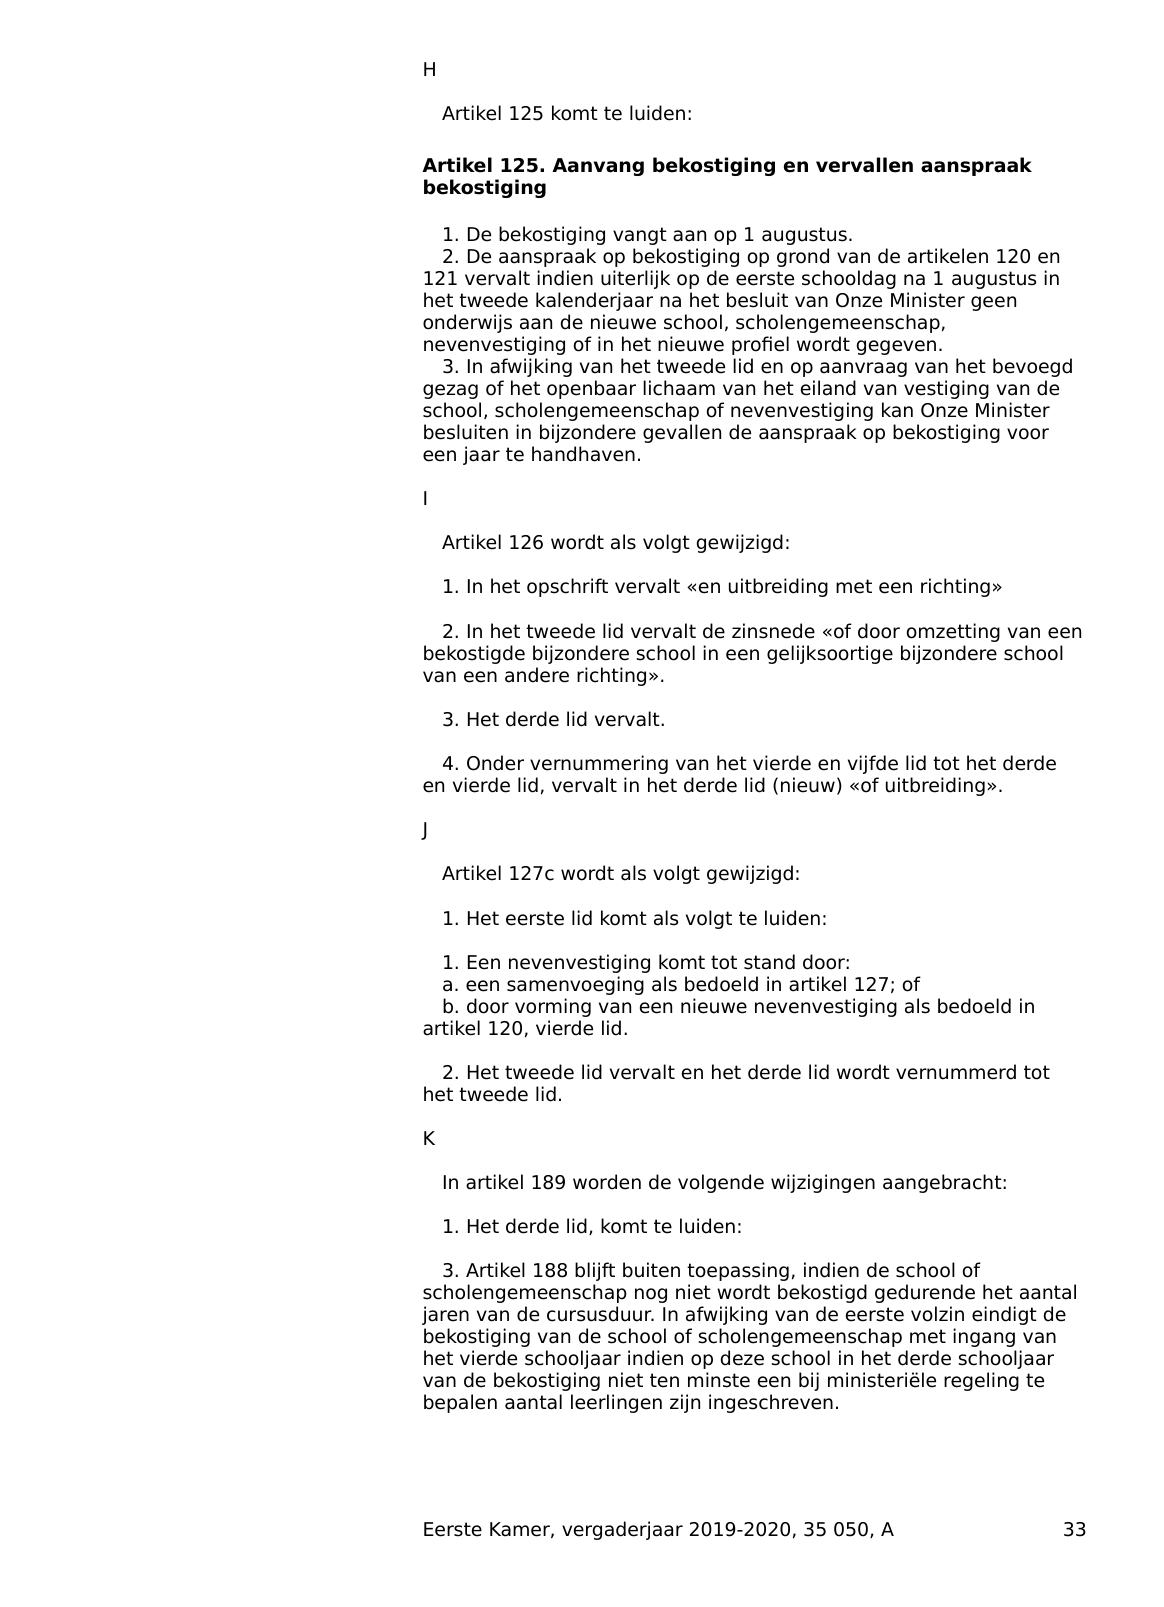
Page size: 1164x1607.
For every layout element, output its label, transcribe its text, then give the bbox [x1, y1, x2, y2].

text Artikel 125 komt te luiden: [422, 103, 1087, 125]
text 3. In afwijking van het tweede lid en op aanvraag van het bevoegd gezag of het openbaar lichaam van het eiland van vestiging van de school, scholengemeenschap of nevenvestiging kan Onze Minister besluiten in bijzondere gevallen de aanspraak op bekostiging voor een jaar te handhaven. [422, 356, 1087, 466]
text 3. Het derde lid vervalt. [422, 709, 1087, 731]
text 2. In het tweede lid vervalt de zinsnede «of door omzetting van een bekostigde bijzondere school in een gelijksoortige bijzondere school van een andere richting». [422, 621, 1087, 687]
subtitle Artikel 125. Aanvang bekostiging en vervallen aanspraak bekostiging [422, 155, 1087, 199]
text Artikel 127c wordt als volgt gewijzigd: [422, 863, 1087, 885]
text H [422, 59, 1087, 81]
text J [422, 819, 1087, 841]
text b. door vorming van een nieuwe nevenvestiging als bedoeld in artikel 120, vierde lid. [422, 996, 1087, 1039]
text K [422, 1128, 1087, 1150]
text Artikel 126 wordt als volgt gewijzigd: [422, 532, 1087, 554]
text 1. In het opschrift vervalt «en uitbreiding met een richting» [422, 576, 1087, 598]
text 1. Het eerste lid komt als volgt te luiden: [422, 907, 1087, 929]
text 1. Een nevenvestiging komt tot stand door: [422, 952, 1087, 973]
text In artikel 189 worden de volgende wijzigingen aangebracht: [422, 1172, 1087, 1194]
text 2. Het tweede lid vervalt en het derde lid wordt vernummerd tot het tweede lid. [422, 1062, 1087, 1106]
text 1. De bekostiging vangt aan op 1 augustus. [422, 224, 1087, 246]
text 2. De aanspraak op bekostiging op grond van de artikelen 120 en 121 vervalt indien uiterlijk op de eerste schooldag na 1 augustus in het tweede kalenderjaar na het besluit van Onze Minister geen onderwijs aan de nieuwe school, scholengemeenschap, nevenvestiging of in het nieuwe profiel wordt gegeven. [422, 246, 1087, 356]
text 4. Onder vernummering van het vierde en vijfde lid tot het derde en vierde lid, vervalt in het derde lid (nieuw) «of uitbreiding». [422, 753, 1087, 797]
text a. een samenvoeging als bedoeld in artikel 127; of [422, 973, 1087, 996]
text 3. Artikel 188 blijft buiten toepassing, indien de school of scholengemeenschap nog niet wordt bekostigd gedurende het aantal jaren van de cursusduur. In afwijking van de eerste volzin eindigt de bekostiging van de school of scholengemeenschap met ingang van het vierde schooljaar indien op deze school in het derde schooljaar van de bekostiging niet ten minste een bij ministeriële regeling te bepalen aantal leerlingen zijn ingeschreven. [422, 1260, 1087, 1414]
text I [422, 488, 1087, 510]
text 1. Het derde lid, komt te luiden: [422, 1216, 1087, 1238]
